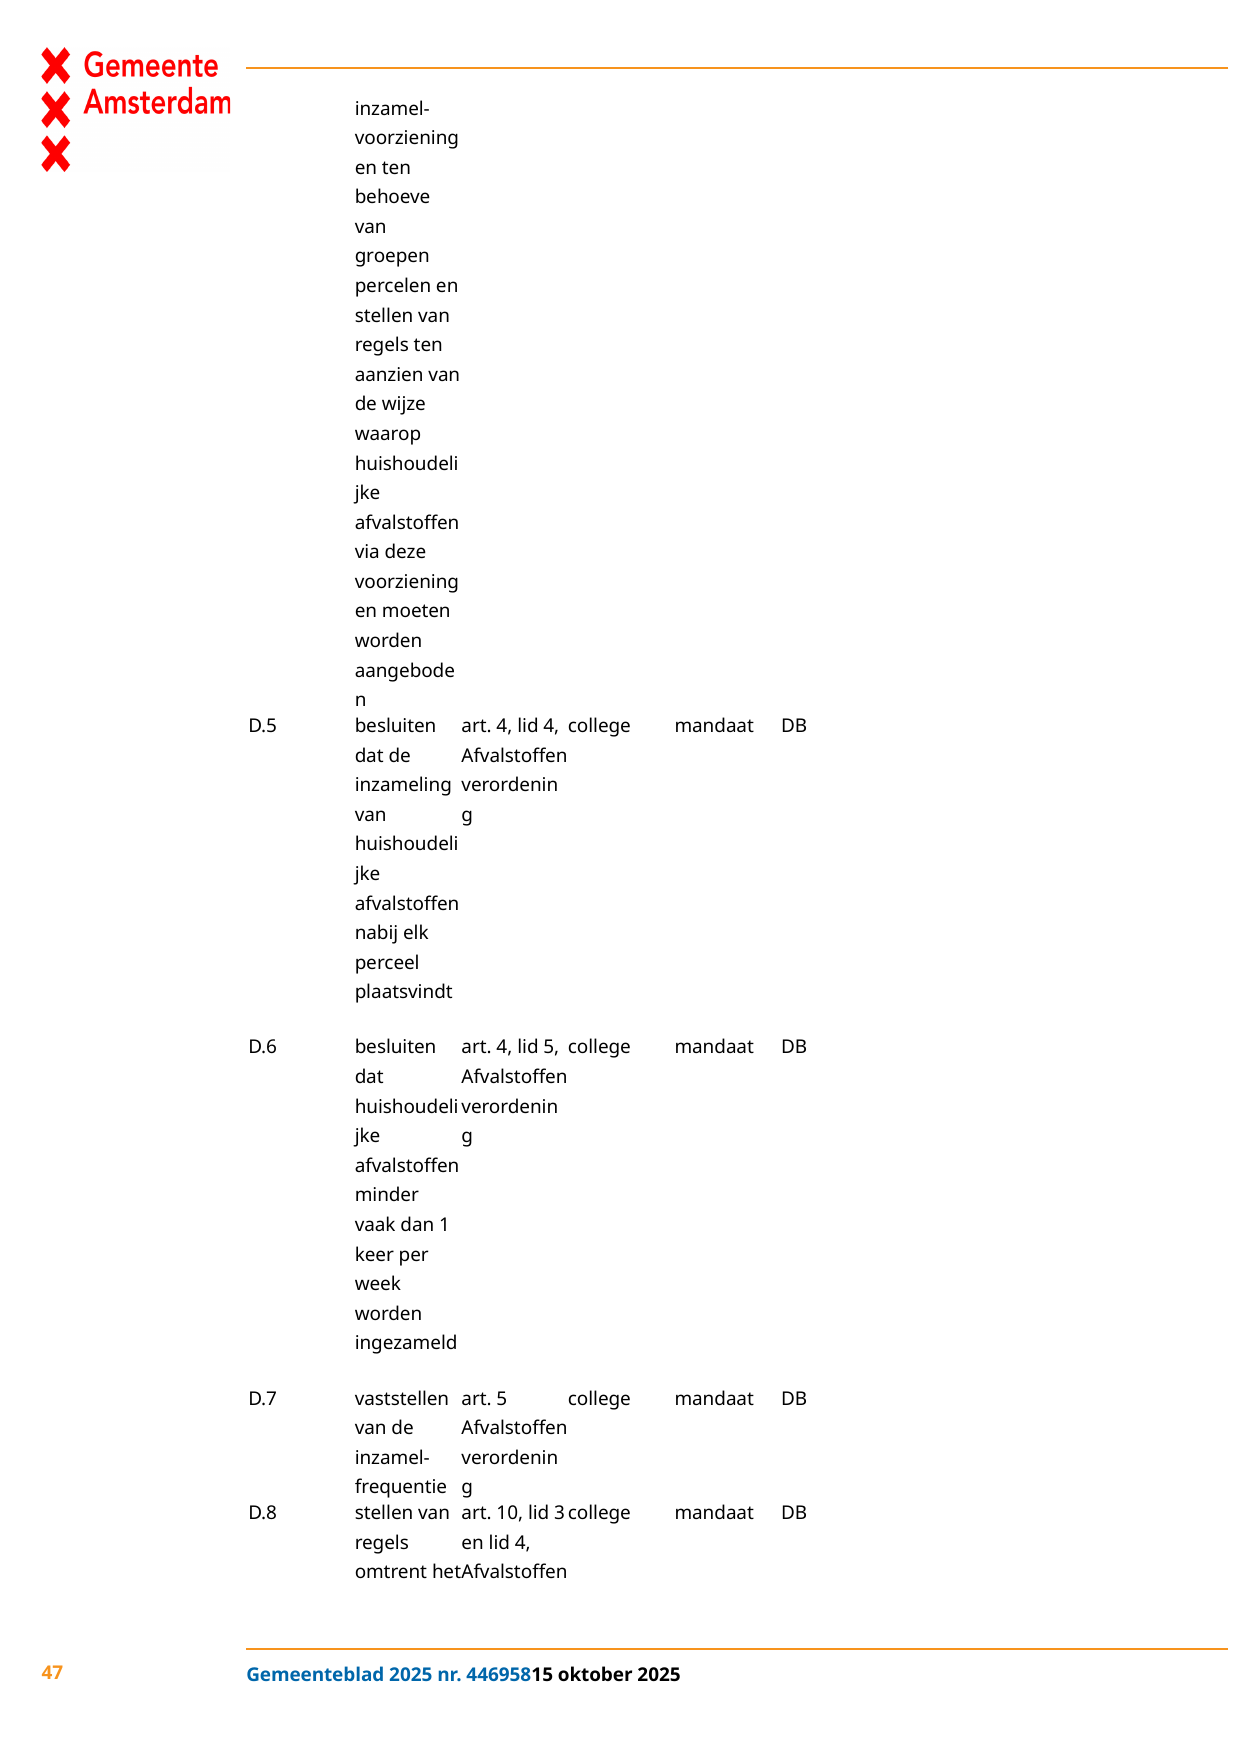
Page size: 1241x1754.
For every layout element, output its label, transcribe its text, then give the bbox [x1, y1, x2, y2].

table_cell art. 4, lid 5, Afvalstoffenverordening [461, 1034, 568, 1385]
table_cell mandaat [674, 1385, 781, 1499]
table_cell stellen van regels omtrent het [355, 1499, 461, 1584]
table_cell college [568, 1385, 674, 1499]
table_cell art. 4, lid 4, Afvalstoffenverordening [461, 712, 568, 1034]
table_cell DB [781, 712, 887, 1034]
table_cell [248, 95, 354, 712]
table_cell [888, 712, 1003, 1034]
table_cell mandaat [674, 712, 781, 1034]
table_cell art. 10, lid 3 en lid 4, Afvalstoffen [461, 1499, 568, 1584]
table_cell DB [781, 1499, 887, 1584]
table_cell [1003, 712, 1152, 1034]
table_cell [1003, 95, 1152, 712]
table_cell D.5 [248, 712, 354, 1034]
table_cell D.7 [248, 1385, 354, 1499]
table_cell [888, 95, 1003, 712]
table_cell inzamel-voorzieningen ten behoeve van groepen percelen en stellen van regels ten aanzien van de wijze waarop huishoudelijke afvalstoffen via deze voorzieningen moeten worden aangeboden [355, 95, 461, 712]
table_cell [888, 1499, 1003, 1584]
table_cell mandaat [674, 1499, 781, 1584]
table_cell [781, 95, 887, 712]
table_cell besluiten dat de inzameling van huishoudelijke afvalstoffen nabij elk perceel plaatsvindt [355, 712, 461, 1034]
table_cell college [568, 1499, 674, 1584]
table_cell art. 5 Afvalstoffenverordening [461, 1385, 568, 1499]
table_cell [888, 1385, 1003, 1499]
table_cell [461, 95, 568, 712]
table_cell [568, 95, 674, 712]
picture [41, 47, 231, 172]
table_cell college [568, 712, 674, 1034]
table_cell D.8 [248, 1499, 354, 1584]
table_cell DB [781, 1034, 887, 1385]
table_cell D.6 [248, 1034, 354, 1385]
table_cell [1003, 1499, 1152, 1584]
table_cell [888, 1034, 1003, 1385]
table_cell vaststellen van de inzamel- frequentie [355, 1385, 461, 1499]
table_cell [674, 95, 781, 712]
table_cell [1003, 1385, 1152, 1499]
table_cell besluiten dat huishoudelijke afvalstoffen minder vaak dan 1 keer per week worden ingezameld [355, 1034, 461, 1385]
table_cell DB [781, 1385, 887, 1499]
table_cell [1003, 1034, 1152, 1385]
table_cell college [568, 1034, 674, 1385]
table_cell mandaat [674, 1034, 781, 1385]
